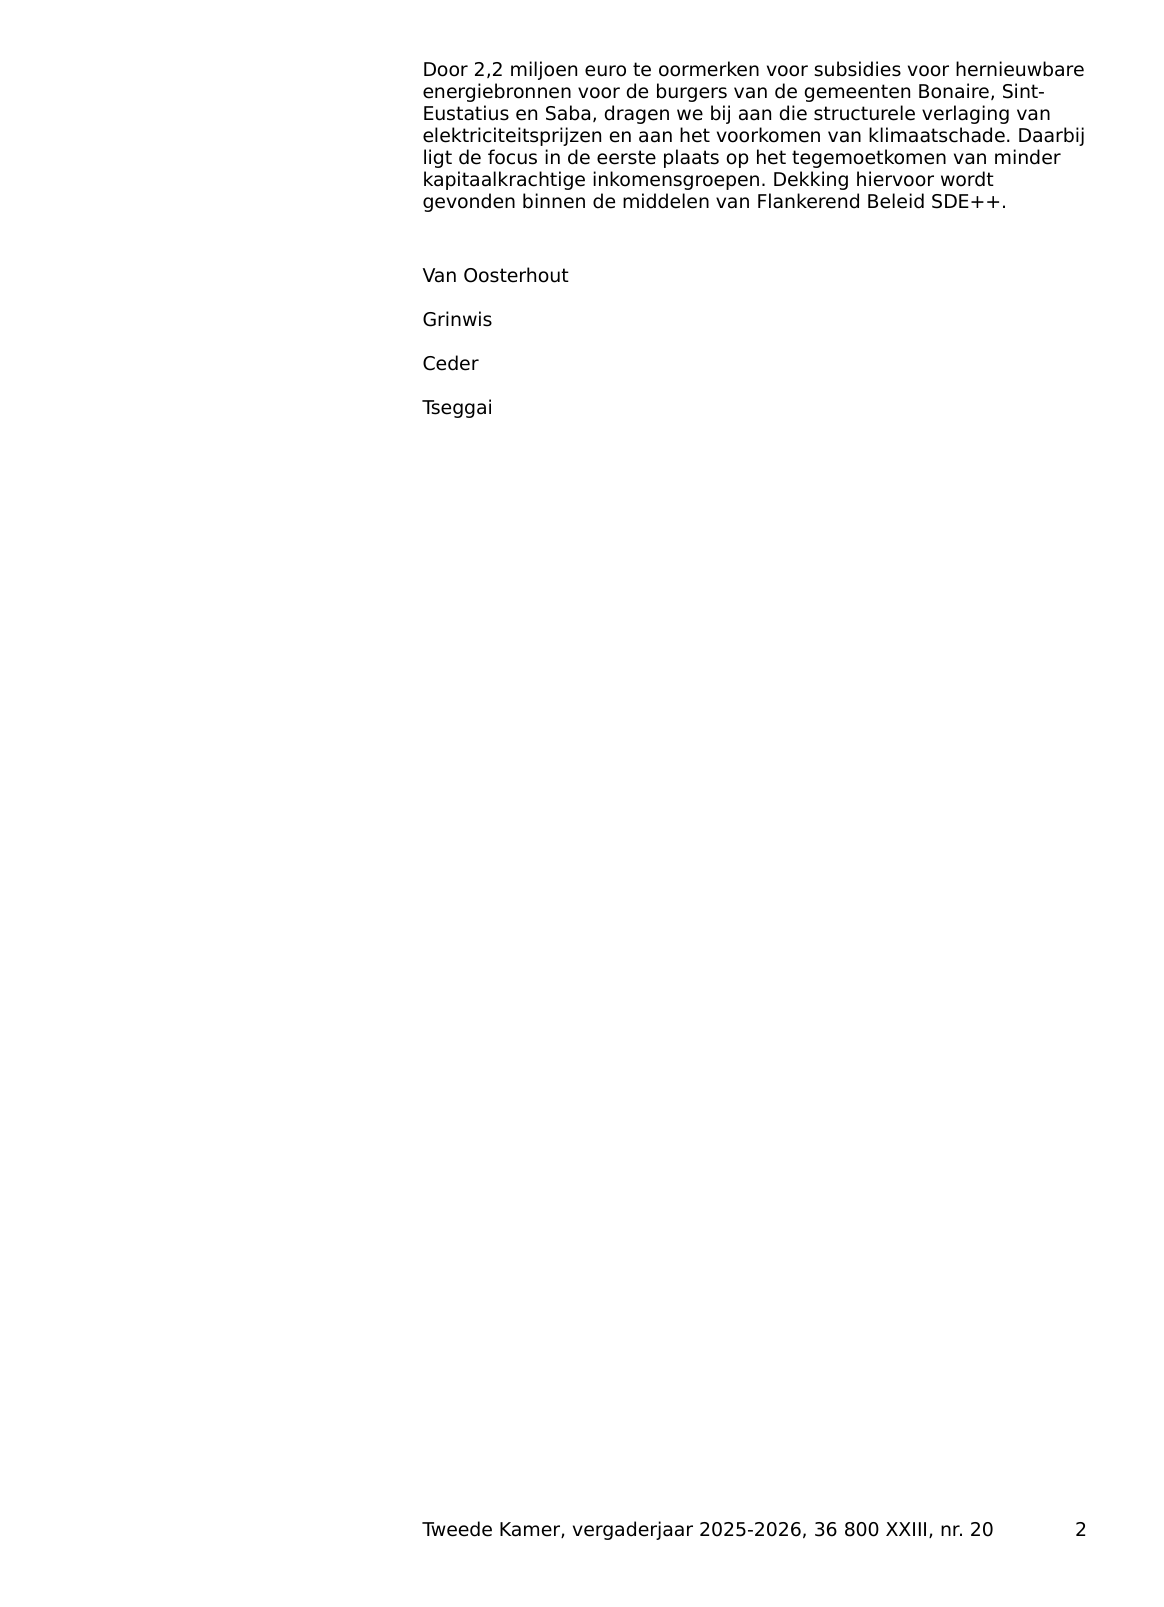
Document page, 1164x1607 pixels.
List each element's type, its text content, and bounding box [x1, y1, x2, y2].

text Van Oosterhout Grinwis Ceder Tseggai [422, 243, 1087, 419]
text Door 2,2 miljoen euro te oormerken voor subsidies voor hernieuwbare energiebronnen voor de burgers van de gemeenten Bonaire, Sint-Eustatius en Saba, dragen we bij aan die structurele verlaging van elektriciteitsprijzen en aan het voorkomen van klimaatschade. Daarbij ligt de focus in de eerste plaats op het tegemoetkomen van minder kapitaalkrachtige inkomensgroepen. Dekking hiervoor wordt gevonden binnen de middelen van Flankerend Beleid SDE++. [422, 59, 1087, 213]
